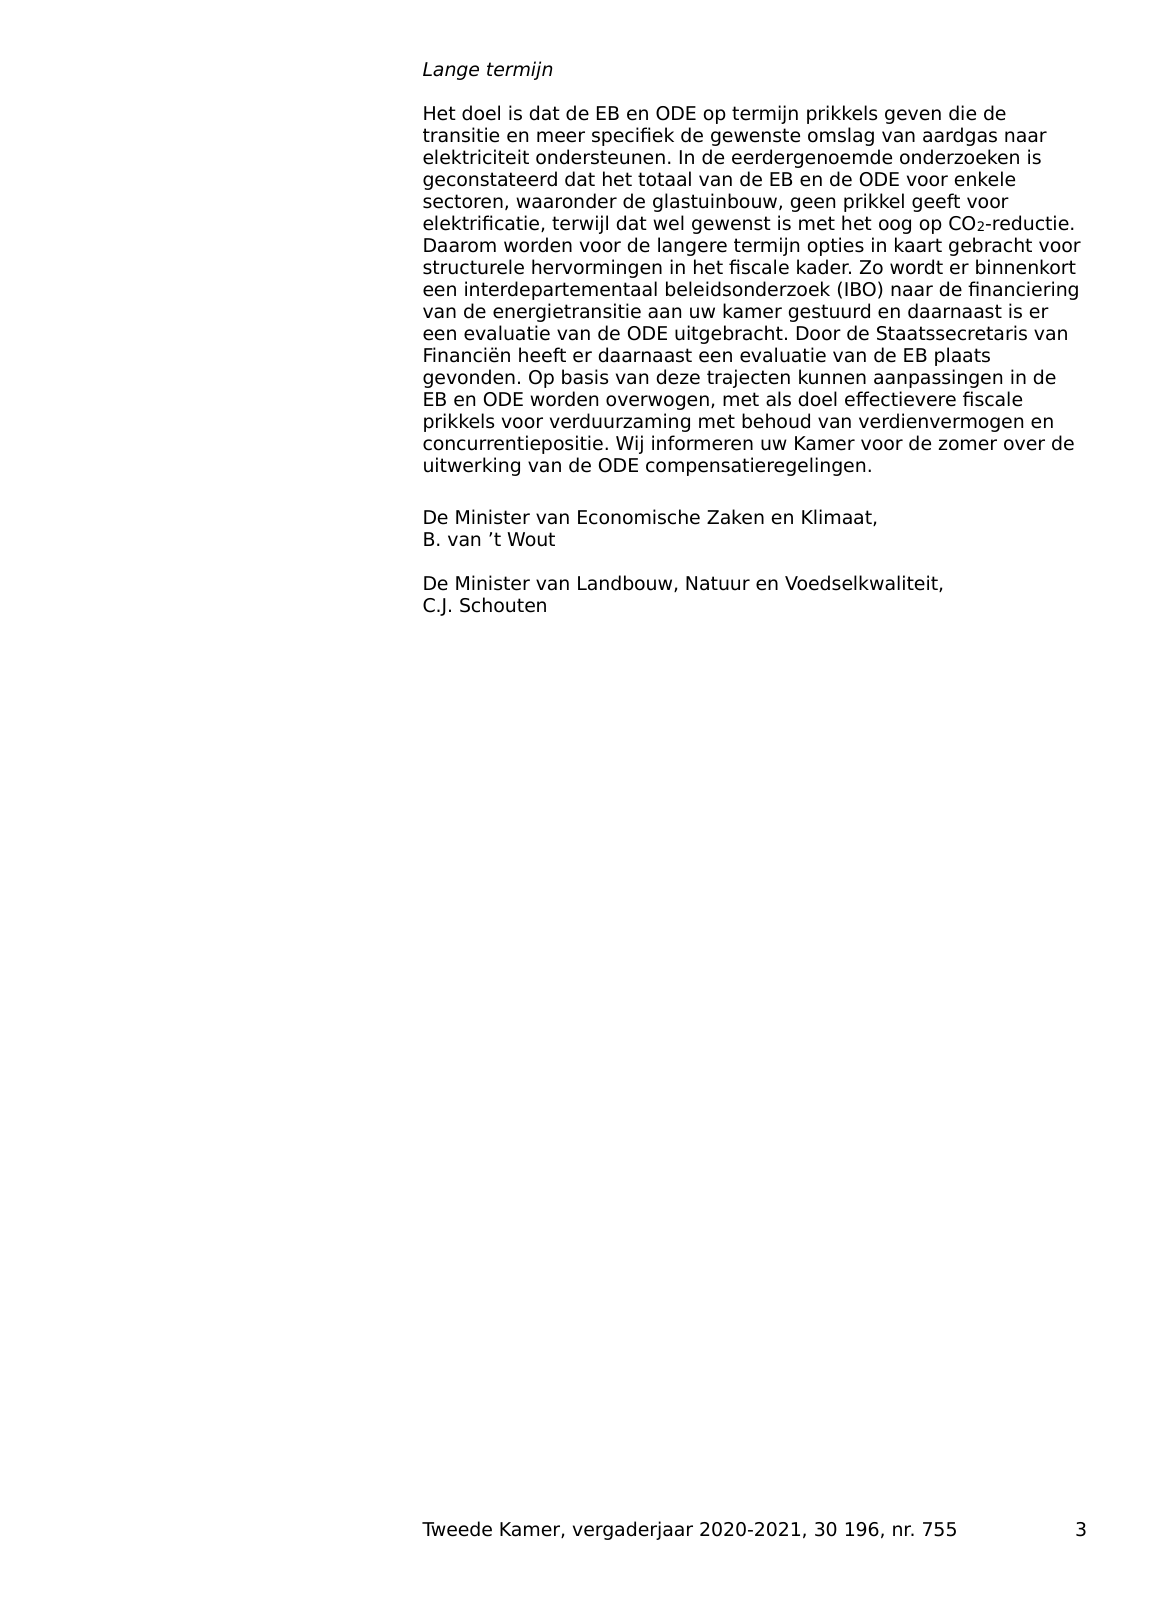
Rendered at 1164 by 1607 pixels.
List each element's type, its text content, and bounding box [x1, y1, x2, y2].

text Het doel is dat de EB en ODE op termijn prikkels geven die de transitie en meer specifiek de gewenste omslag van aardgas naar elektriciteit ondersteunen. In de eerdergenoemde onderzoeken is geconstateerd dat het totaal van de EB en de ODE voor enkele sectoren, waaronder de glastuinbouw, geen prikkel geeft voor elektrificatie, terwijl dat wel gewenst is met het oog op CO2-reductie. Daarom worden voor de langere termijn opties in kaart gebracht voor structurele hervormingen in het fiscale kader. Zo wordt er binnenkort een interdepartementaal beleidsonderzoek (IBO) naar de financiering van de energietransitie aan uw kamer gestuurd en daarnaast is er een evaluatie van de ODE uitgebracht. Door de Staatssecretaris van Financiën heeft er daarnaast een evaluatie van de EB plaats gevonden. Op basis van deze trajecten kunnen aanpassingen in de EB en ODE worden overwogen, met als doel effectievere fiscale prikkels voor verduurzaming met behoud van verdienvermogen en concurrentiepositie. Wij informeren uw Kamer voor de zomer over de uitwerking van de ODE compensatieregelingen. [422, 103, 1087, 477]
text De Minister van Economische Zaken en Klimaat, B. van ’t Wout [422, 507, 1087, 551]
text De Minister van Landbouw, Natuur en Voedselkwaliteit, C.J. Schouten [422, 573, 1087, 617]
subtitle Lange termijn [422, 59, 1087, 81]
